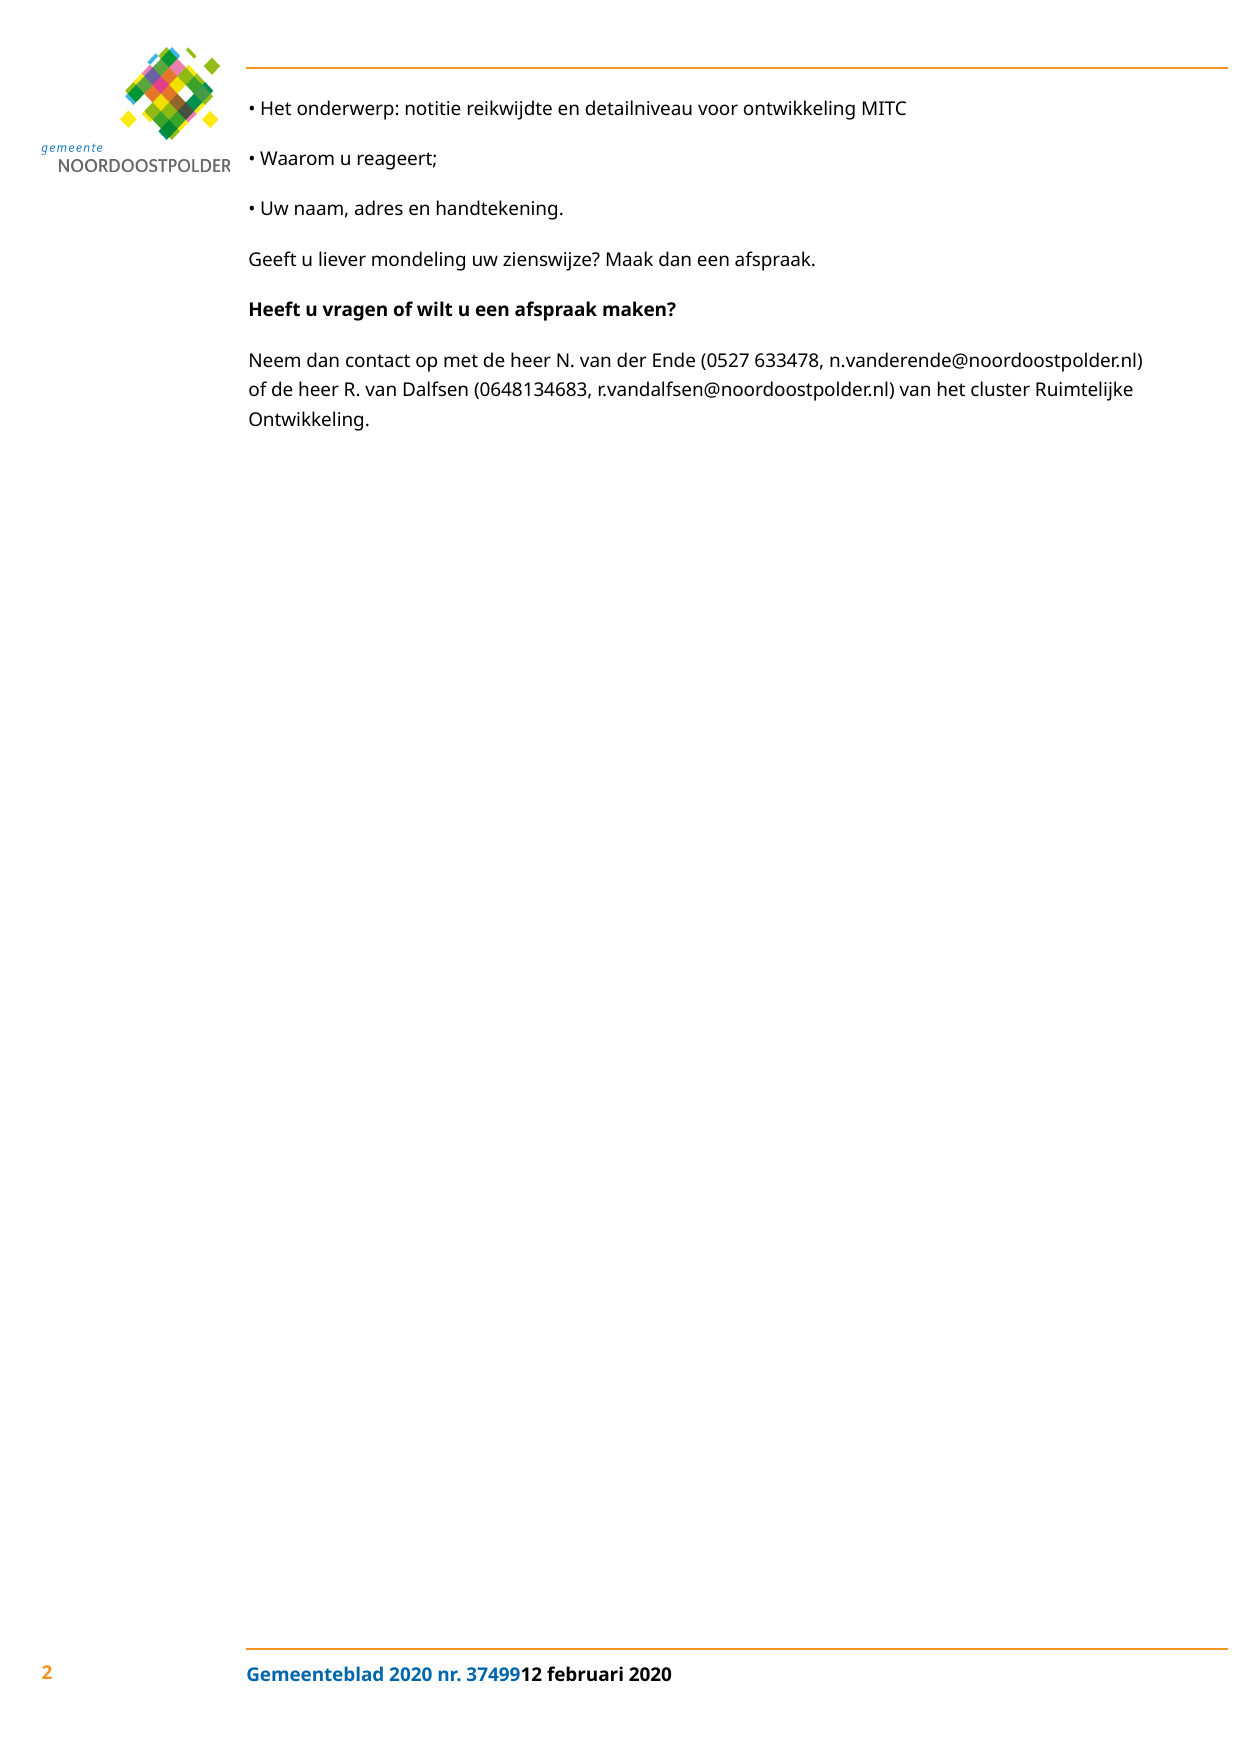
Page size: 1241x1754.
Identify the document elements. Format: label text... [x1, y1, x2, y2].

text • Waarom u reageert; [248, 145, 1152, 171]
text • Het onderwerp: notitie reikwijdte en detailniveau voor ontwikkeling MITC [248, 95, 1152, 121]
text Neem dan contact op met de heer N. van der Ende (0527 633478, n.vanderende@noordoostpolder.nl) of de heer R. van Dalfsen (0648134683, r.vandalfsen@noordoostpolder.nl) van het cluster Ruimtelijke Ontwikkeling. [248, 347, 1152, 432]
text • Uw naam, adres en handtekening. [248, 196, 1152, 221]
picture [41, 47, 231, 172]
text Geeft u liever mondeling uw zienswijze? Maak dan een afspraak. [248, 246, 1152, 272]
text Heeft u vragen of wilt u een afspraak maken? [248, 296, 1152, 322]
